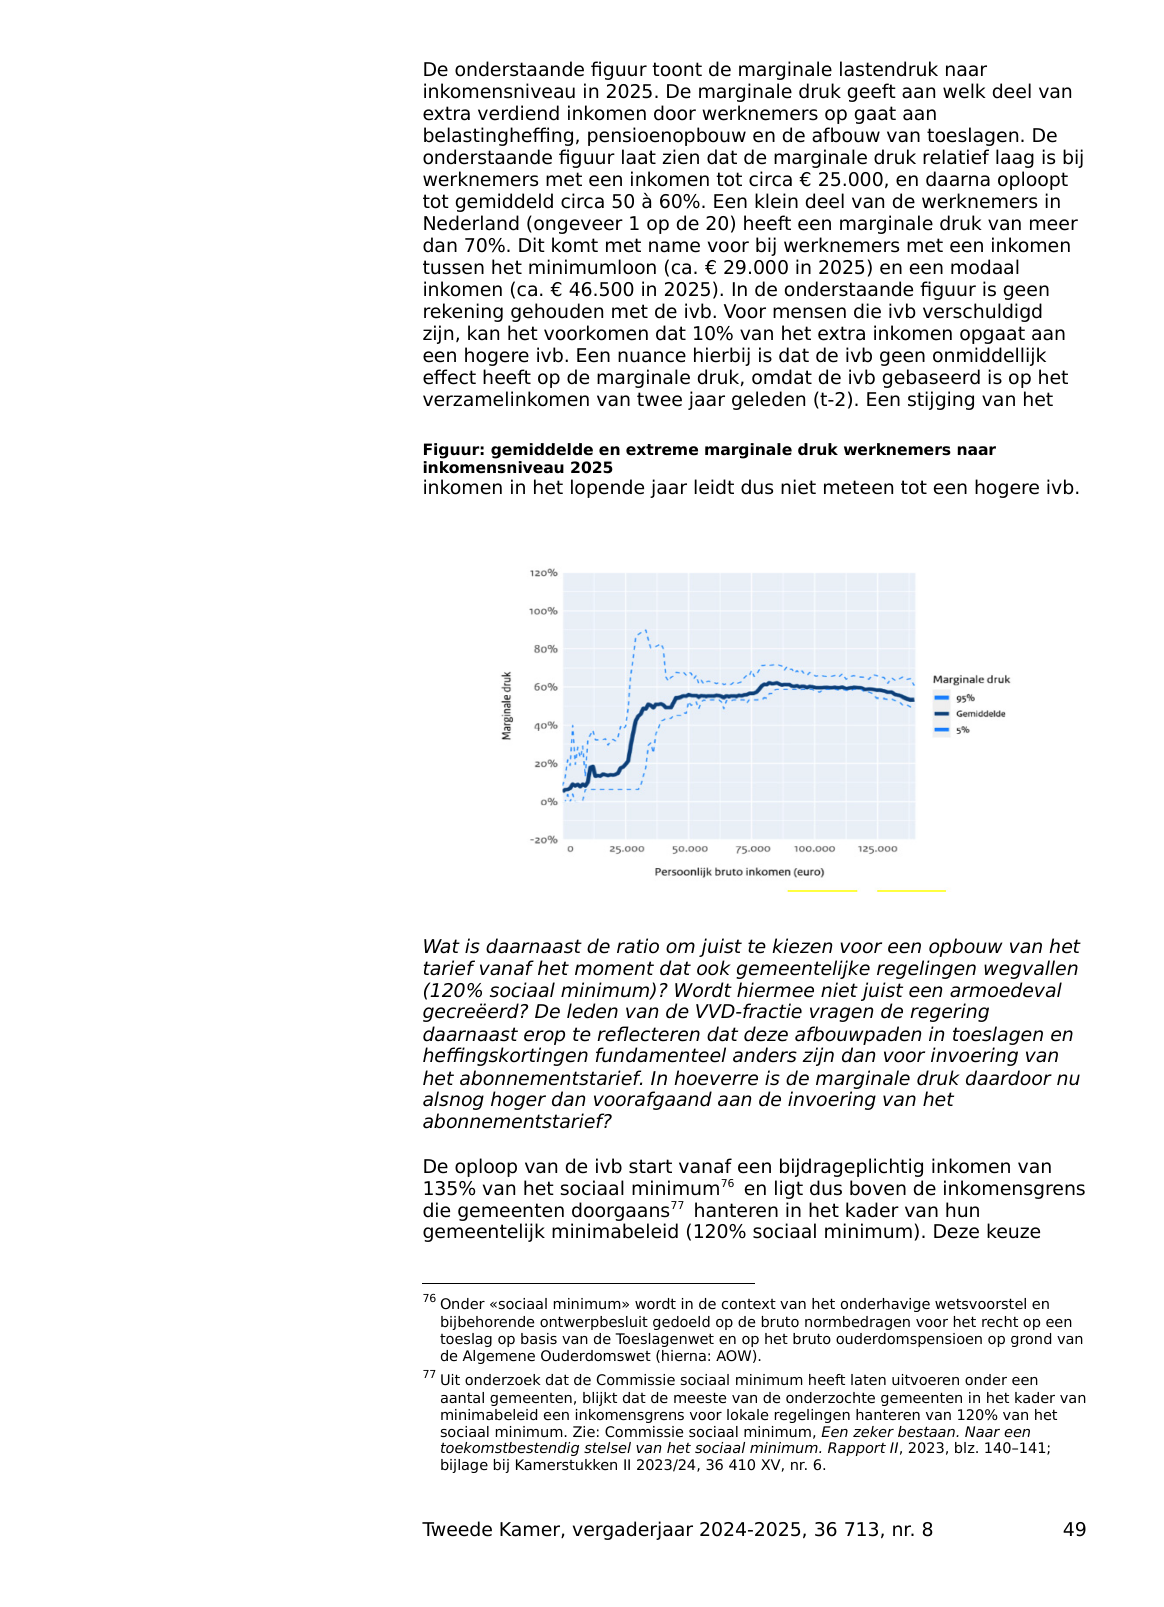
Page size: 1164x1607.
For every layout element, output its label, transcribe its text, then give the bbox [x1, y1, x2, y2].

text Onder «sociaal minimum» wordt in de context van het onderhavige wetsvoorstel en bijbehorende ontwerpbesluit gedoeld op de bruto normbedragen voor het recht op een toeslag op basis van de Toeslagenwet en op het bruto ouderdomspensioen op grond van de Algemene Ouderdomswet (hierna: AOW). [422, 1292, 1087, 1365]
picture [422, 554, 1072, 892]
text Figuur: gemiddelde en extreme marginale druk werknemers naar inkomensniveau 2025 [422, 441, 1072, 477]
text Wat is daarnaast de ratio om juist te kiezen voor een opbouw van het tarief vanaf het moment dat ook gemeentelijke regelingen wegvallen (120% sociaal minimum)? Wordt hiermee niet juist een armoedeval gecreëerd? De leden van de VVD-fractie vragen de regering daarnaast erop te reflecteren dat deze afbouwpaden in toeslagen en heffingskortingen fundamenteel anders zijn dan voor invoering van het abonnementstarief. In hoeverre is de marginale druk daardoor nu alsnog hoger dan voorafgaand aan de invoering van het abonnementstarief? [422, 936, 1087, 1133]
text De onderstaande figuur toont de marginale lastendruk naar inkomensniveau in 2025. De marginale druk geeft aan welk deel van extra verdiend inkomen door werknemers op gaat aan belastingheffing, pensioenopbouw en de afbouw van toeslagen. De onderstaande figuur laat zien dat de marginale druk relatief laag is bij werknemers met een inkomen tot circa € 25.000, en daarna oploopt tot gemiddeld circa 50 à 60%. Een klein deel van de werknemers in Nederland (ongeveer 1 op de 20) heeft een marginale druk van meer dan 70%. Dit komt met name voor bij werknemers met een inkomen tussen het minimumloon (ca. € 29.000 in 2025) en een modaal inkomen (ca. € 46.500 in 2025). In de onderstaande figuur is geen rekening gehouden met de ivb. Voor mensen die ivb verschuldigd zijn, kan het voorkomen dat 10% van het extra inkomen opgaat aan een hogere ivb. Een nuance hierbij is dat de ivb geen onmiddellijk effect heeft op de marginale druk, omdat de ivb gebaseerd is op het verzamelinkomen van twee jaar geleden (t-2). Een stijging van het inkomen in het lopende jaar leidt dus niet meteen tot een hogere ivb. [422, 59, 1087, 499]
text De oploop van de ivb start vanaf een bijdrageplichtig inkomen van 135% van het sociaal minimum en ligt dus boven de inkomensgrens die gemeenten doorgaans hanteren in het kader van hun gemeentelijk minimabeleid (120% sociaal minimum). Deze keuze [422, 1156, 1087, 1243]
text Uit onderzoek dat de Commissie sociaal minimum heeft laten uitvoeren onder een aantal gemeenten, blijkt dat de meeste van de onderzochte gemeenten in het kader van minimabeleid een inkomensgrens voor lokale regelingen hanteren van 120% van het sociaal minimum. Zie: Commissie sociaal minimum, Een zeker bestaan. Naar een toekomstbestendig stelsel van het sociaal minimum. Rapport II, 2023, blz. 140–141; bijlage bij Kamerstukken II 2023/24, 36 410 XV, nr. 6. [422, 1368, 1087, 1474]
